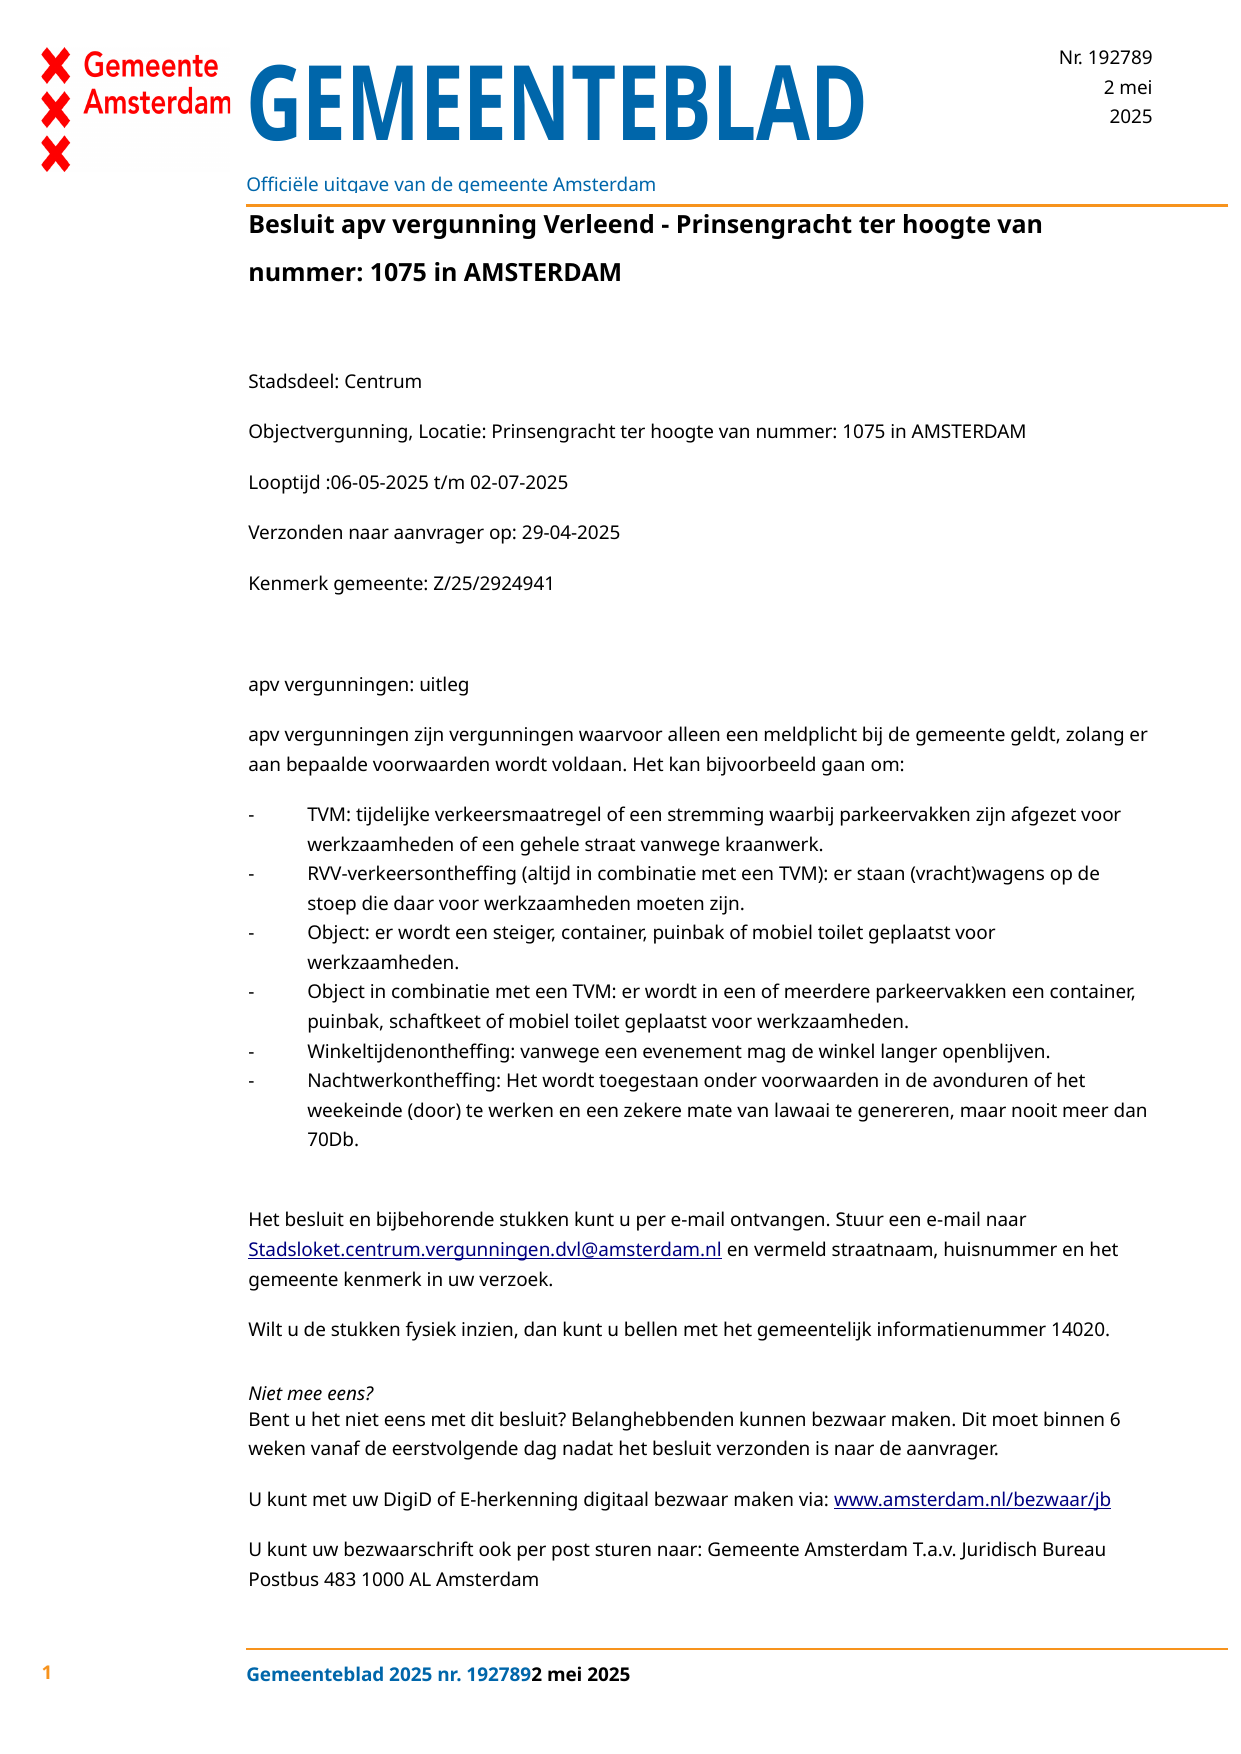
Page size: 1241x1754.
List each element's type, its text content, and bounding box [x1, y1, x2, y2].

picture [41, 47, 231, 172]
text Besluit apv vergunning Verleend - Prinsengracht ter hoogte van nummer: 1075 in AMSTERDAM [248, 207, 1152, 288]
list Object: er wordt een steiger, container, puinbak of mobiel toilet geplaatst voor werkzaamheden. [248, 919, 1152, 975]
text Verzonden naar aanvrager op: 29-04-2025 [248, 519, 1152, 545]
list Object in combinatie met een TVM: er wordt in een of meerdere parkeervakken een container, puinbak, schaftkeet of mobiel toilet geplaatst voor werkzaamheden. [248, 979, 1152, 1034]
text apv vergunningen zijn vergunningen waarvoor alleen een meldplicht bij de gemeente geldt, zolang er aan bepaalde voorwaarden wordt voldaan. Het kan bijvoorbeeld gaan om: [248, 721, 1152, 777]
text Stadsdeel: Centrum [248, 368, 1152, 394]
text Wilt u de stukken fysiek inzien, dan kunt u bellen met het gemeentelijk informatienummer 14020. [248, 1316, 1152, 1342]
text apv vergunningen: uitleg [248, 671, 1152, 697]
list RVV-verkeersontheffing (altijd in combinatie met een TVM): er staan (vracht)wagens op de stoep die daar voor werkzaamheden moeten zijn. [248, 860, 1152, 916]
text Kenmerk gemeente: Z/25/2924941 [248, 570, 1152, 596]
text U kunt uw bezwaarschrift ook per post sturen naar: Gemeente Amsterdam T.a.v. Juridisch Bureau Postbus 483 1000 AL Amsterdam [248, 1536, 1152, 1592]
list TVM: tijdelijke verkeersmaatregel of een stremming waarbij parkeervakken zijn afgezet voor werkzaamheden of een gehele straat vanwege kraanwerk. [248, 801, 1152, 857]
list Winkeltijdenontheffing: vanwege een evenement mag de winkel langer openblijven. [248, 1038, 1152, 1064]
text Niet mee eens? [248, 1380, 1152, 1406]
text Objectvergunning, Locatie: Prinsengracht ter hoogte van nummer: 1075 in AMSTERDAM [248, 419, 1152, 444]
text Bent u het niet eens met dit besluit? Belanghebbenden kunnen bezwaar maken. Dit moet binnen 6 weken vanaf de eerstvolgende dag nadat het besluit verzonden is naar de aanvrager. [248, 1406, 1152, 1461]
text Looptijd :06-05-2025 t/m 02-07-2025 [248, 469, 1152, 495]
text Het besluit en bijbehorende stukken kunt u per e-mail ontvangen. Stuur een e-mail naar Stadsloket.centrum.vergunningen.dvl@amsterdam.nl en vermeld straatnaam, huisnummer en het gemeente kenmerk in uw verzoek. [248, 1207, 1152, 1292]
text U kunt met uw DigiD of E-herkenning digitaal bezwaar maken via: www.amsterdam.nl/bezwaar/jb [248, 1486, 1152, 1512]
list Nachtwerkontheffing: Het wordt toegestaan onder voorwaarden in de avonduren of het weekeinde (door) te werken en een zekere mate van lawaai te genereren, maar nooit meer dan 70Db. [248, 1067, 1152, 1152]
